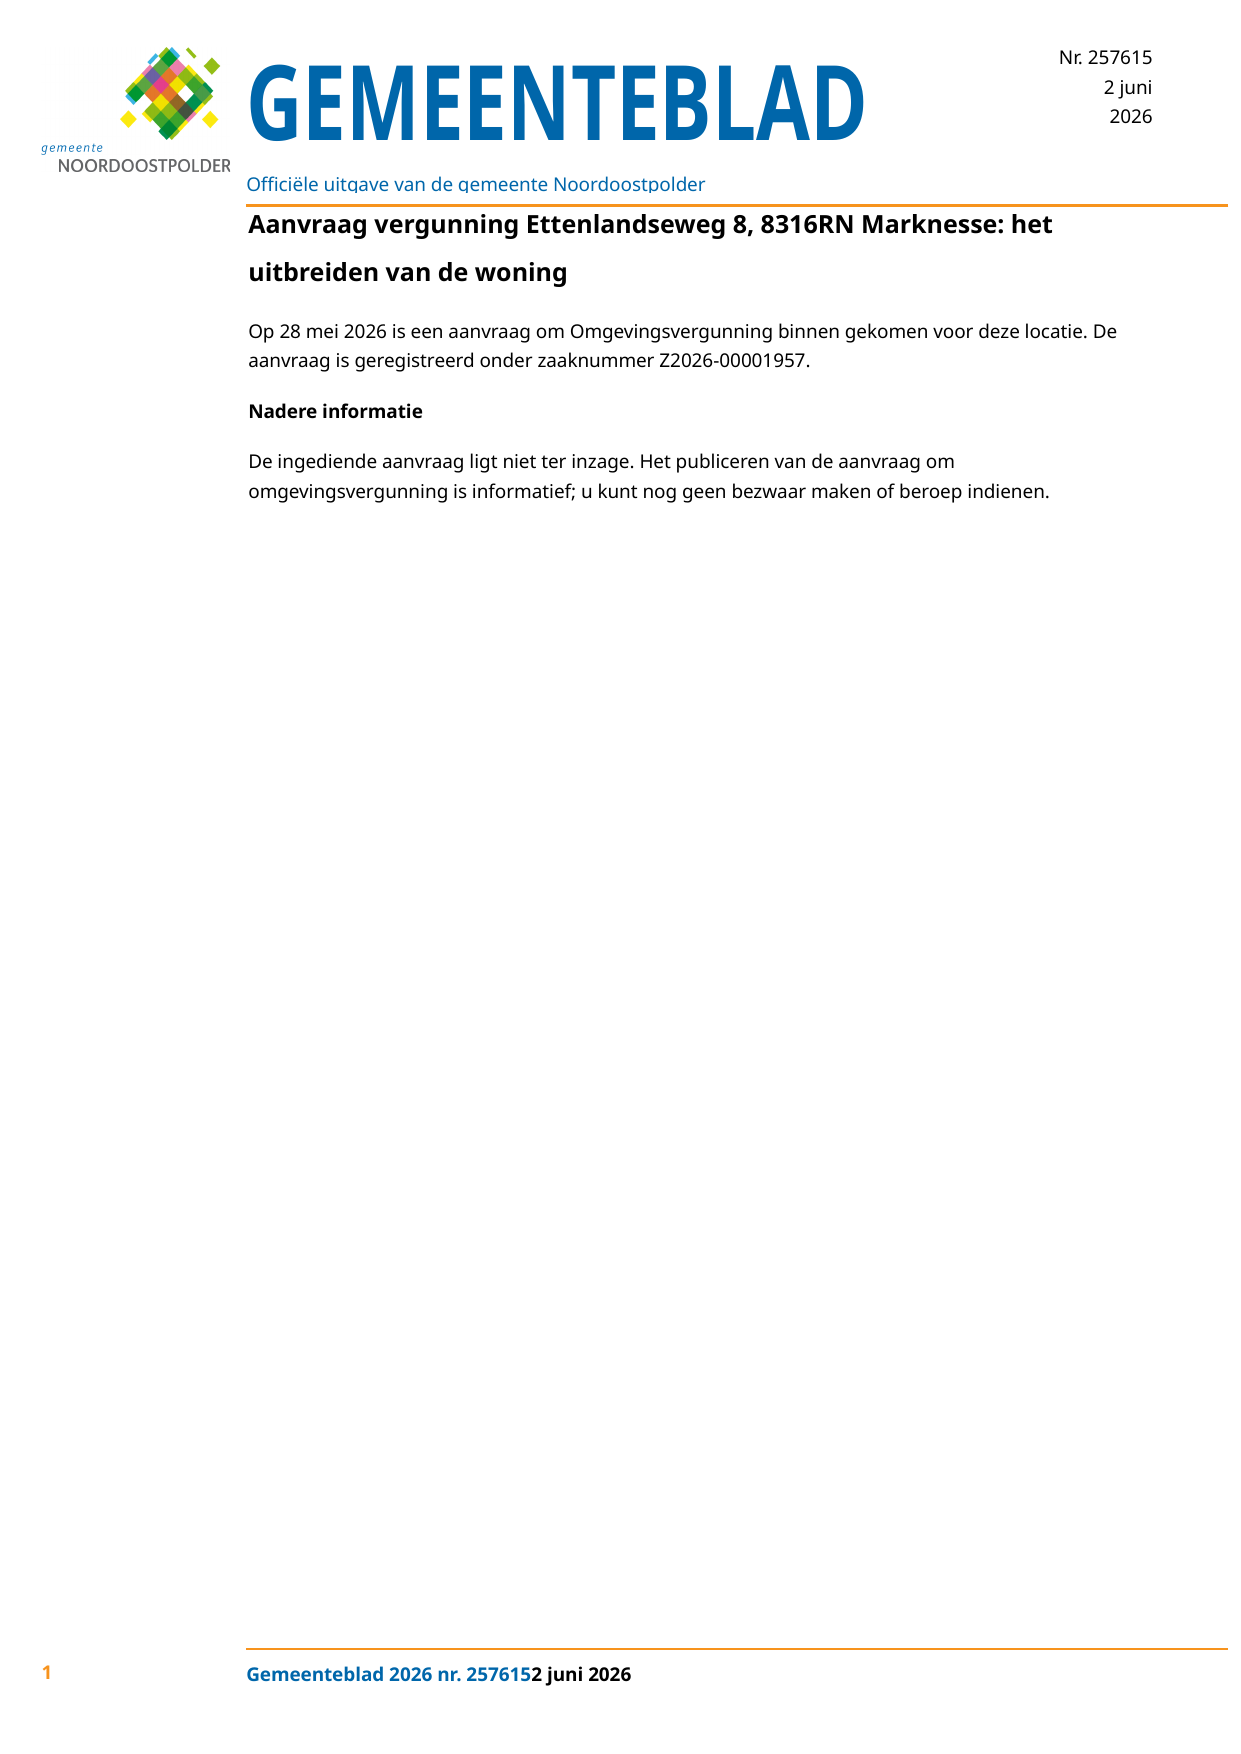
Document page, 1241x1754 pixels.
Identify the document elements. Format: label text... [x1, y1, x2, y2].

text Op 28 mei 2026 is een aanvraag om Omgevingsvergunning binnen gekomen voor deze locatie. De aanvraag is geregistreerd onder zaaknummer Z2026-00001957. [248, 318, 1152, 373]
text Nadere informatie [248, 398, 1152, 424]
text De ingediende aanvraag ligt niet ter inzage. Het publiceren van de aanvraag om omgevingsvergunning is informatief; u kunt nog geen bezwaar maken of beroep indienen. [248, 448, 1152, 504]
picture [41, 47, 231, 172]
text Aanvraag vergunning Ettenlandseweg 8, 8316RN Marknesse: het uitbreiden van de woning [248, 207, 1152, 288]
